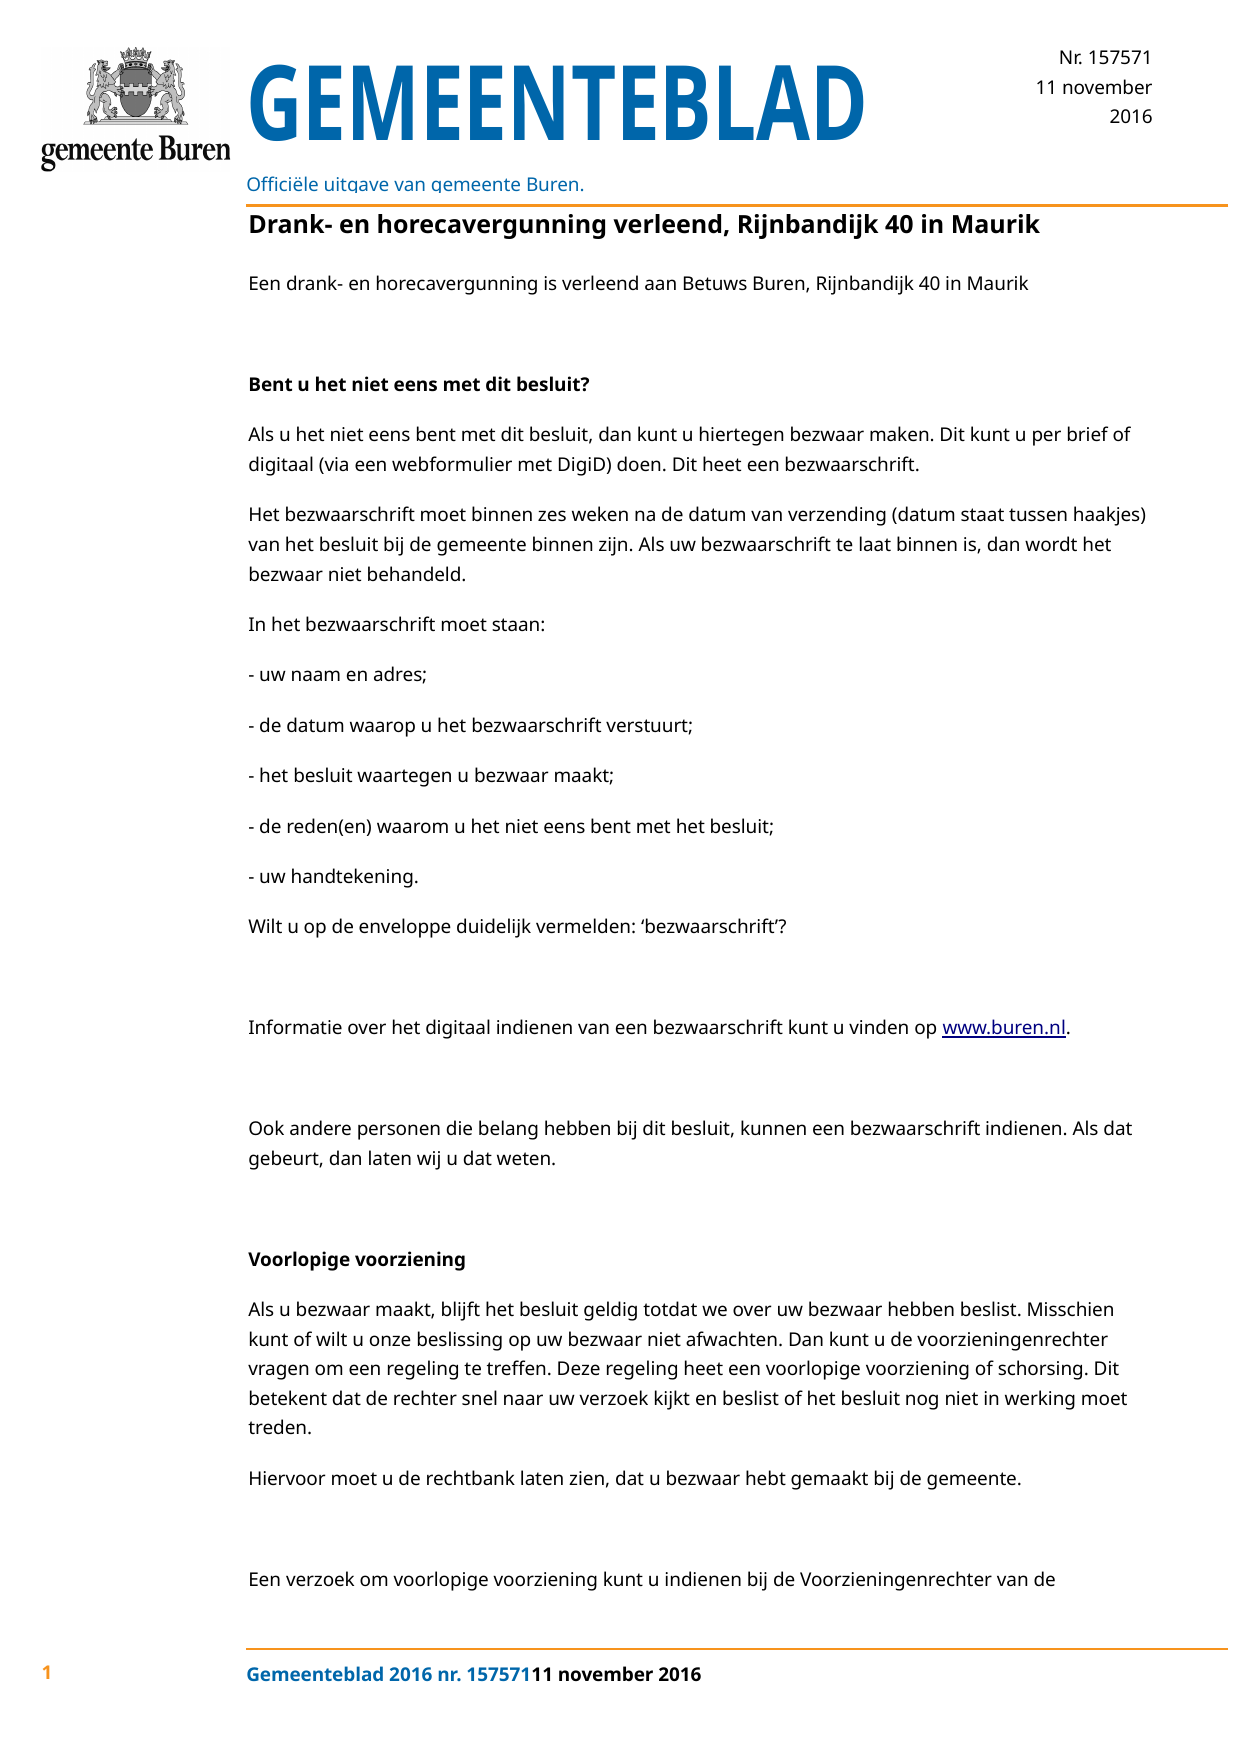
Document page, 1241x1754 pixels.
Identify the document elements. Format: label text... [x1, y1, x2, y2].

text Een verzoek om voorlopige voorziening kunt u indienen bij de Voorzieningenrechter van de [248, 1566, 1152, 1591]
text Een drank- en horecavergunning is verleend aan Betuws Buren, Rijnbandijk 40 in Maurik [248, 270, 1152, 296]
text - uw handtekening. [248, 863, 1152, 889]
text Het bezwaarschrift moet binnen zes weken na de datum van verzending (datum staat tussen haakjes) van het besluit bij de gemeente binnen zijn. Als uw bezwaarschrift te laat binnen is, dan wordt het bezwaar niet behandeld. [248, 502, 1152, 586]
picture [41, 47, 231, 172]
text Als u het niet eens bent met dit besluit, dan kunt u hiertegen bezwaar maken. Dit kunt u per brief of digitaal (via een webformulier met DigiD) doen. Dit heet een bezwaarschrift. [248, 422, 1152, 477]
text Informatie over het digitaal indienen van een bezwaarschrift kunt u vinden op www.buren.nl. [248, 1014, 1152, 1040]
text Als u bezwaar maakt, blijft het besluit geldig totdat we over uw bezwaar hebben beslist. Misschien kunt of wilt u onze beslissing op uw bezwaar niet afwachten. Dan kunt u de voorzieningenrechter vragen om een regeling te treffen. Deze regeling heet een voorlopige voorziening of schorsing. Dit betekent dat de rechter snel naar uw verzoek kijkt en beslist of het besluit nog niet in werking moet treden. [248, 1296, 1152, 1440]
text - de datum waarop u het bezwaarschrift verstuurt; [248, 712, 1152, 738]
text Voorlopige voorziening [248, 1246, 1152, 1271]
text Wilt u op de enveloppe duidelijk vermelden: ‘bezwaarschrift’? [248, 914, 1152, 939]
text - uw naam en adres; [248, 662, 1152, 687]
text - de reden(en) waarom u het niet eens bent met het besluit; [248, 813, 1152, 838]
text Bent u het niet eens met dit besluit? [248, 371, 1152, 397]
text Hiervoor moet u de rechtbank laten zien, dat u bezwaar hebt gemaakt bij de gemeente. [248, 1465, 1152, 1491]
text Drank- en horecavergunning verleend, Rijnbandijk 40 in Maurik [248, 207, 1152, 241]
text In het bezwaarschrift moet staan: [248, 611, 1152, 637]
text Ook andere personen die belang hebben bij dit besluit, kunnen een bezwaarschrift indienen. Als dat gebeurt, dan laten wij u dat weten. [248, 1115, 1152, 1171]
text - het besluit waartegen u bezwaar maakt; [248, 762, 1152, 788]
